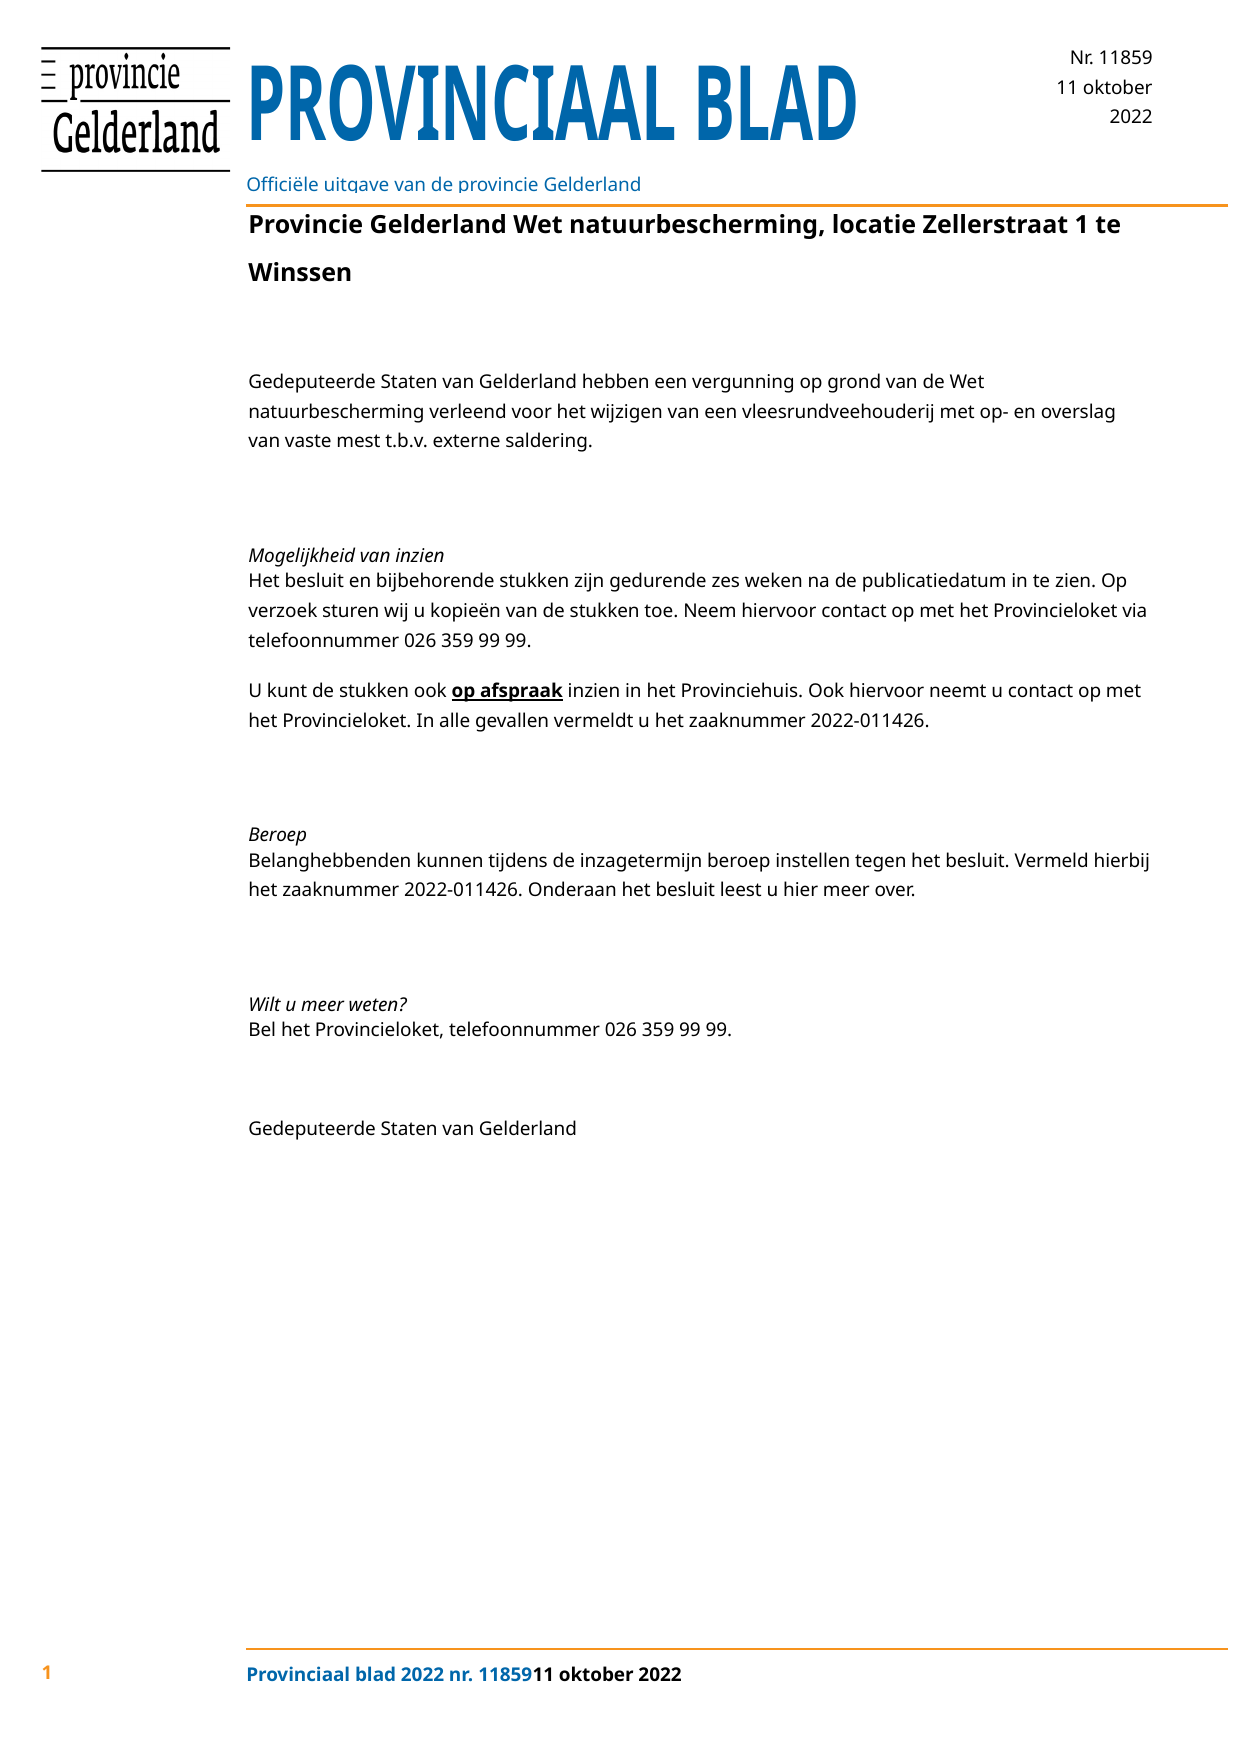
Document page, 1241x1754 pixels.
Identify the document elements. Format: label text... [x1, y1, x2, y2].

text Provincie Gelderland Wet natuurbescherming, locatie Zellerstraat 1 te Winssen [248, 207, 1152, 288]
text Beroep [248, 821, 1152, 847]
text Het besluit en bijbehorende stukken zijn gedurende zes weken na de publicatiedatum in te zien. Op verzoek sturen wij u kopieën van de stukken toe. Neem hiervoor contact op met het Provincieloket via telefoonnummer 026 359 99 99. [248, 568, 1152, 652]
picture [41, 47, 231, 172]
text Gedeputeerde Staten van Gelderland hebben een vergunning op grond van de Wet natuurbescherming verleend voor het wijzigen van een vleesrundveehouderij met op- en overslag van vaste mest t.b.v. externe saldering. [248, 368, 1152, 453]
text Mogelijkheid van inzien [248, 542, 1152, 568]
text Wilt u meer weten? [248, 991, 1152, 1017]
text U kunt de stukken ook op afspraak inzien in het Provinciehuis. Ook hiervoor neemt u contact op met het Provincieloket. In alle gevallen vermeldt u het zaaknummer 2022-011426. [248, 677, 1152, 732]
text Bel het Provincieloket, telefoonnummer 026 359 99 99. [248, 1017, 1152, 1042]
text Belanghebbenden kunnen tijdens de inzagetermijn beroep instellen tegen het besluit. Vermeld hierbij het zaaknummer 2022-011426. Onderaan het besluit leest u hier meer over. [248, 847, 1152, 902]
text Gedeputeerde Staten van Gelderland [248, 1115, 1152, 1141]
